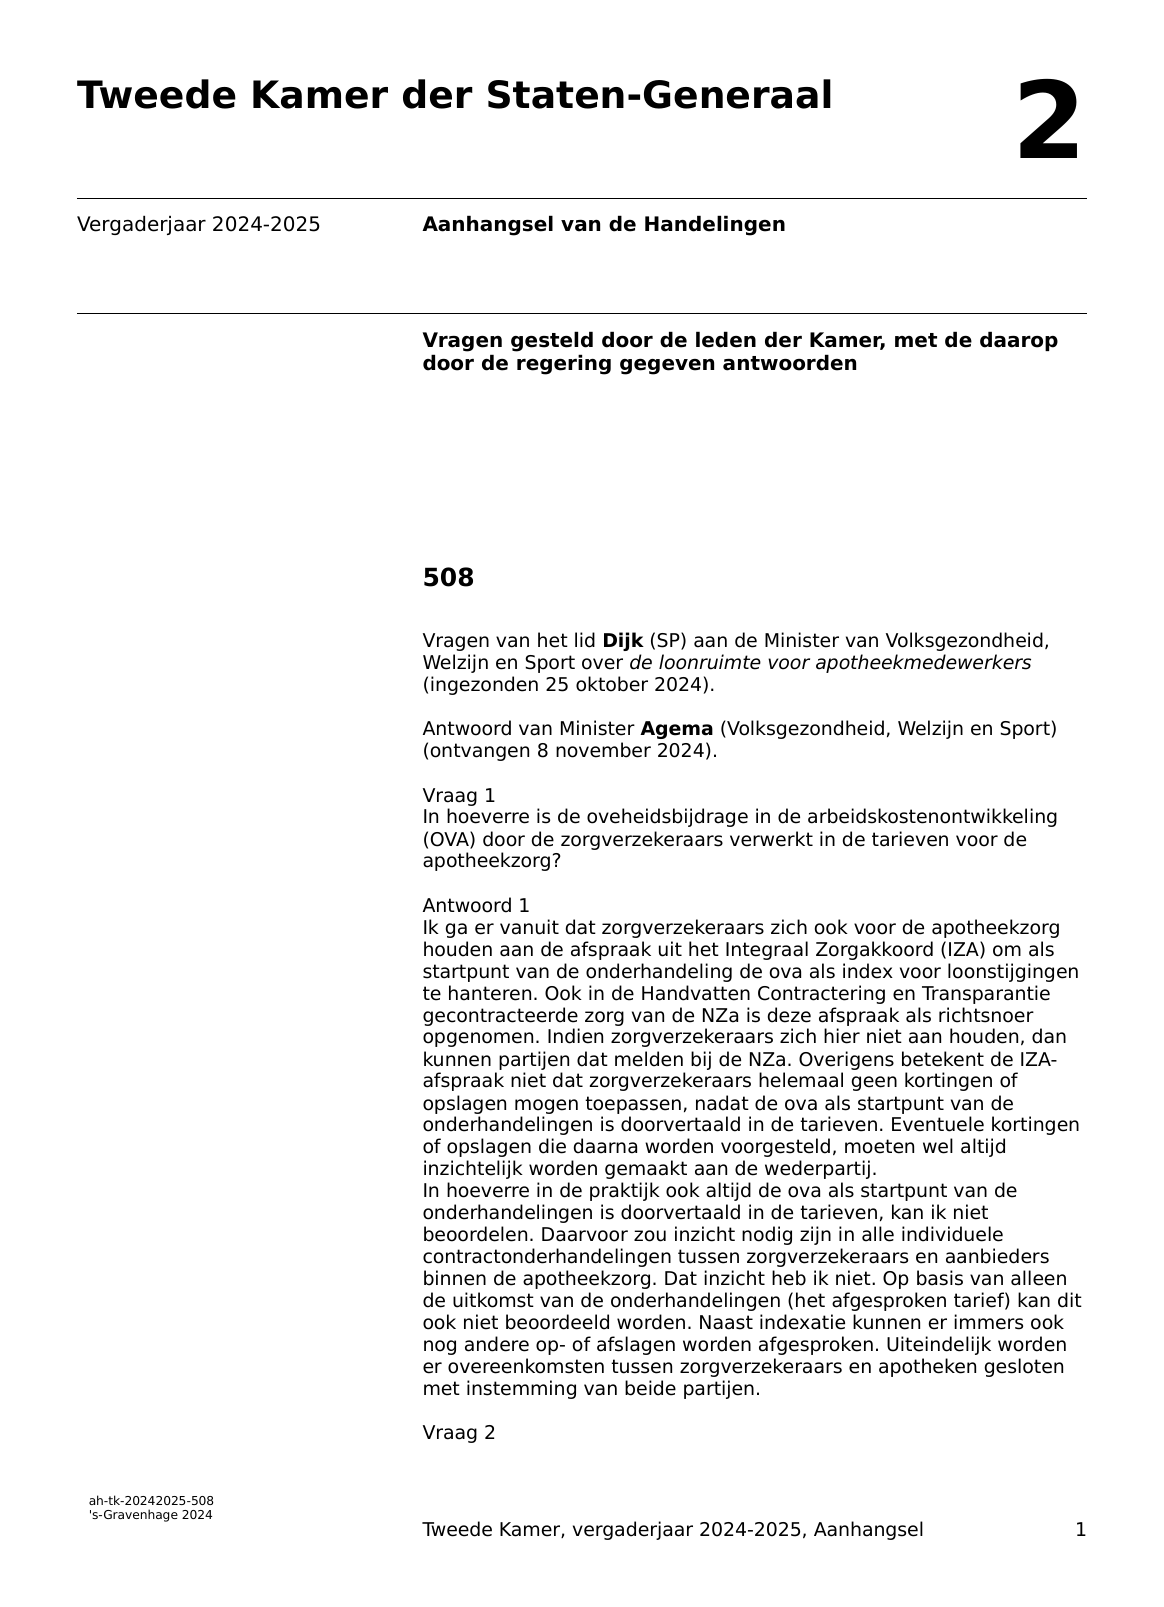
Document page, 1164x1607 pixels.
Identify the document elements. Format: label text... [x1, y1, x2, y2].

text Vraag 1 [422, 784, 1087, 806]
text Antwoord van Minister Agema (Volksgezondheid, Welzijn en Sport) (ontvangen 8 november 2024). [422, 718, 1087, 762]
table_header 2 [886, 59, 1087, 198]
text 's-Gravenhage 2024 [88, 1508, 323, 1522]
text In hoeverre is de oveheidsbijdrage in de arbeidskostenontwikkeling (OVA) door de zorgverzekeraars verwerkt in de tarieven voor de apotheekzorg? [422, 806, 1087, 872]
table_cell [77, 314, 422, 375]
table_cell Vragen gesteld door de leden der Kamer, met de daarop door de regering gegeven antwoorden [422, 314, 1087, 375]
table_cell Aanhangsel van de Handelingen [422, 199, 1087, 313]
text Ik ga er vanuit dat zorgverzekeraars zich ook voor de apotheekzorg houden aan de afspraak uit het Integraal Zorgakkoord (IZA) om als startpunt van de onderhandeling de ova als index voor loonstijgingen te hanteren. Ook in de Handvatten Contractering en Transparantie gecontracteerde zorg van de NZa is deze afspraak als richtsnoer opgenomen. Indien zorgverzekeraars zich hier niet aan houden, dan kunnen partijen dat melden bij de NZa. Overigens betekent de IZA-afspraak niet dat zorgverzekeraars helemaal geen kortingen of opslagen mogen toepassen, nadat de ova als startpunt van de onderhandelingen is doorvertaald in de tarieven. Eventuele kortingen of opslagen die daarna worden voorgesteld, moeten wel altijd inzichtelijk worden gemaakt aan de wederpartij. [422, 917, 1087, 1180]
text Antwoord 1 [422, 894, 1087, 917]
text 508 [422, 563, 1087, 592]
table_header Tweede Kamer der Staten-Generaal [77, 59, 886, 198]
table_cell Vergaderjaar 2024-2025 [77, 199, 422, 313]
text ah-tk-20242025-508 [88, 1494, 323, 1508]
text In hoeverre in de praktijk ook altijd de ova als startpunt van de onderhandelingen is doorvertaald in de tarieven, kan ik niet beoordelen. Daarvoor zou inzicht nodig zijn in alle individuele contractonderhandelingen tussen zorgverzekeraars en aanbieders binnen de apotheekzorg. Dat inzicht heb ik niet. Op basis van alleen de uitkomst van de onderhandelingen (het afgesproken tarief) kan dit ook niet beoordeeld worden. Naast indexatie kunnen er immers ook nog andere op- of afslagen worden afgesproken. Uiteindelijk worden er overeenkomsten tussen zorgverzekeraars en apotheken gesloten met instemming van beide partijen. [422, 1180, 1087, 1400]
text Vraag 2 [422, 1422, 1087, 1444]
text Vragen van het lid Dijk (SP) aan de Minister van Volksgezondheid, Welzijn en Sport over de loonruimte voor apotheekmedewerkers (ingezonden 25 oktober 2024). [422, 630, 1087, 696]
